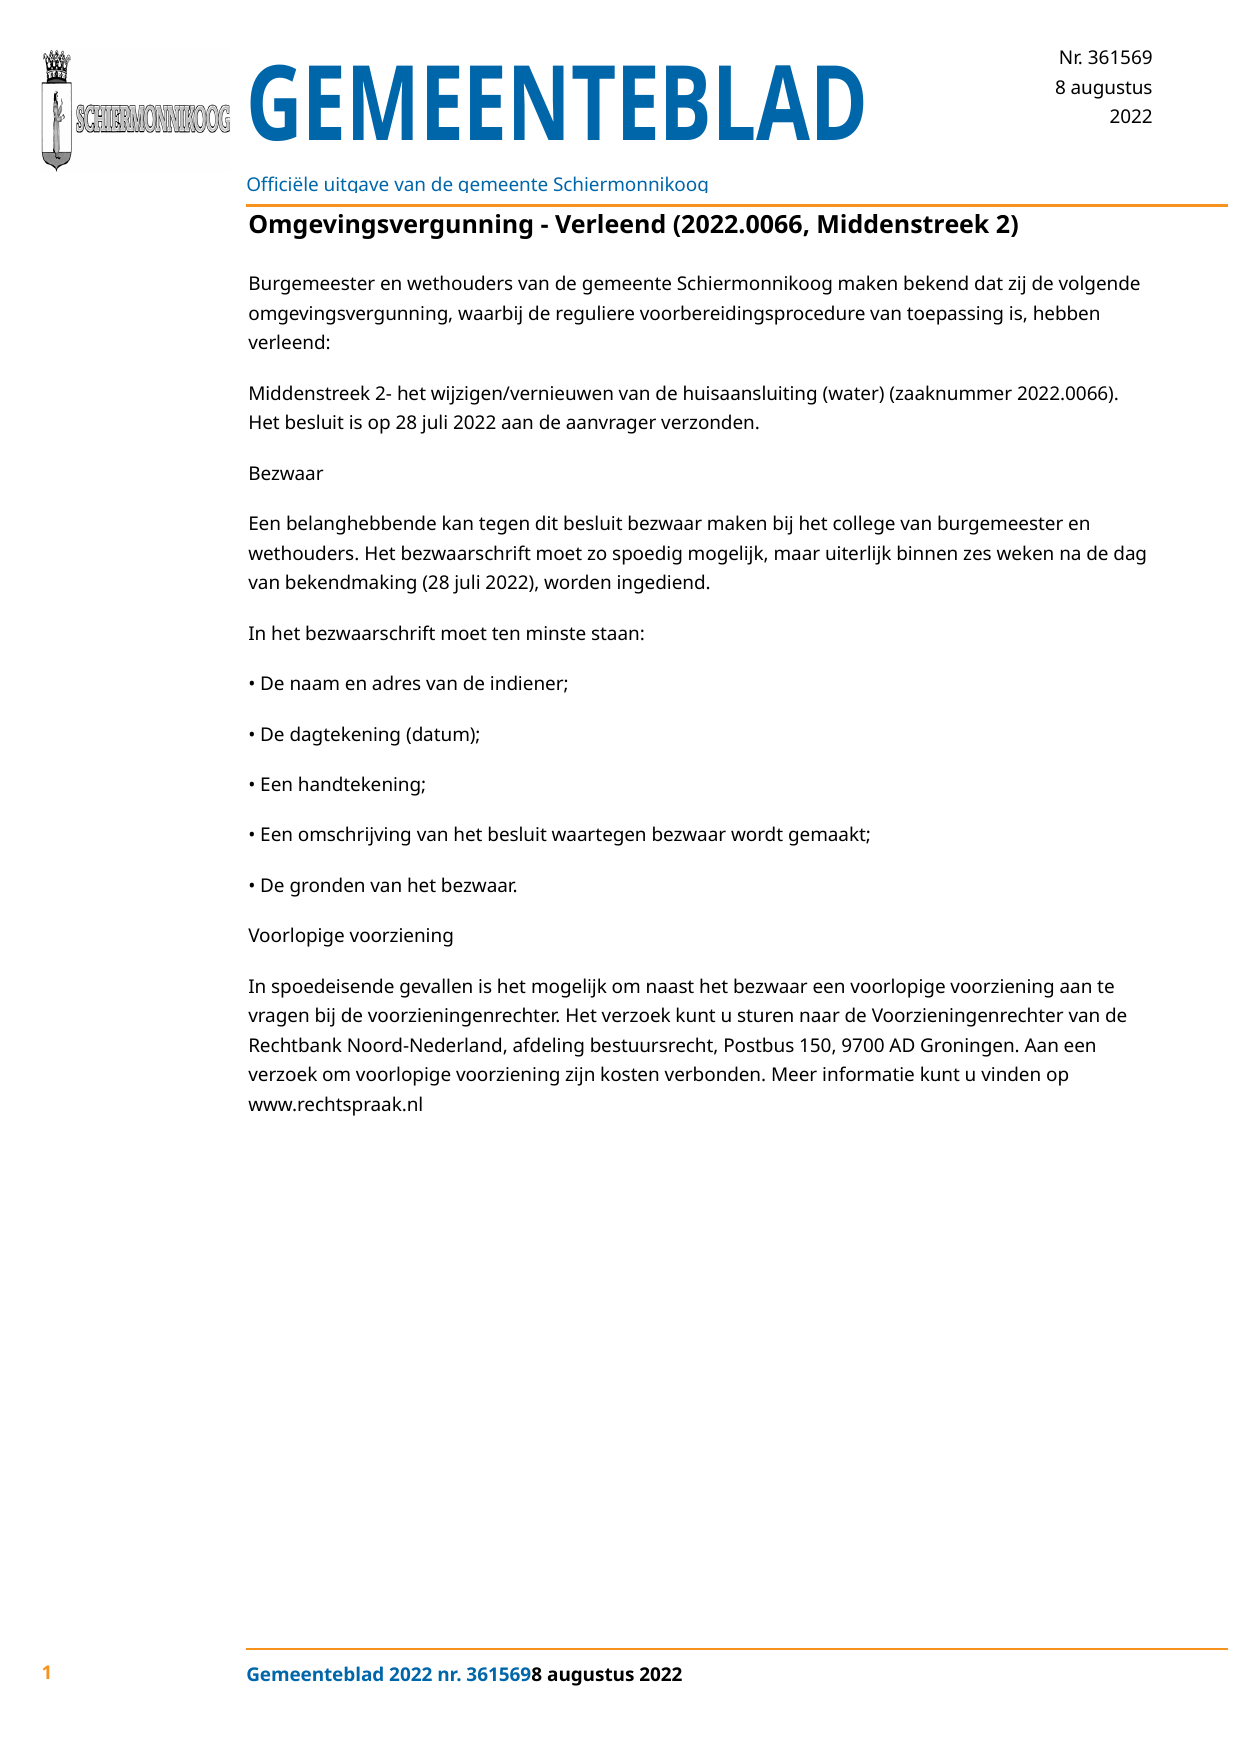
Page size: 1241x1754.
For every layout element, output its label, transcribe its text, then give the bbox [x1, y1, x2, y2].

text • De dagtekening (datum); [248, 721, 1152, 746]
text • De gronden van het bezwaar. [248, 872, 1152, 898]
text Bezwaar [248, 460, 1152, 486]
text In spoedeisende gevallen is het mogelijk om naast het bezwaar een voorlopige voorziening aan te vragen bij de voorzieningenrechter. Het verzoek kunt u sturen naar de Voorzieningenrechter van de Rechtbank Noord-Nederland, afdeling bestuursrecht, Postbus 150, 9700 AD Groningen. Aan een verzoek om voorlopige voorziening zijn kosten verbonden. Meer informatie kunt u vinden op www.rechtspraak.nl [248, 973, 1152, 1117]
text • De naam en adres van de indiener; [248, 670, 1152, 696]
text Een belanghebbende kan tegen dit besluit bezwaar maken bij het college van burgemeester en wethouders. Het bezwaarschrift moet zo spoedig mogelijk, maar uiterlijk binnen zes weken na de dag van bekendmaking (28 juli 2022), worden ingediend. [248, 510, 1152, 595]
picture [41, 47, 231, 172]
text • Een omschrijving van het besluit waartegen bezwaar wordt gemaakt; [248, 822, 1152, 847]
text • Een handtekening; [248, 771, 1152, 797]
text Middenstreek 2- het wijzigen/vernieuwen van de huisaansluiting (water) (zaaknummer 2022.0066). Het besluit is op 28 juli 2022 aan de aanvrager verzonden. [248, 380, 1152, 435]
text Burgemeester en wethouders van de gemeente Schiermonnikoog maken bekend dat zij de volgende omgevingsvergunning, waarbij de reguliere voorbereidingsprocedure van toepassing is, hebben verleend: [248, 270, 1152, 355]
text Omgevingsvergunning - Verleend (2022.0066, Middenstreek 2) [248, 207, 1152, 241]
text In het bezwaarschrift moet ten minste staan: [248, 620, 1152, 646]
text Voorlopige voorziening [248, 922, 1152, 948]
